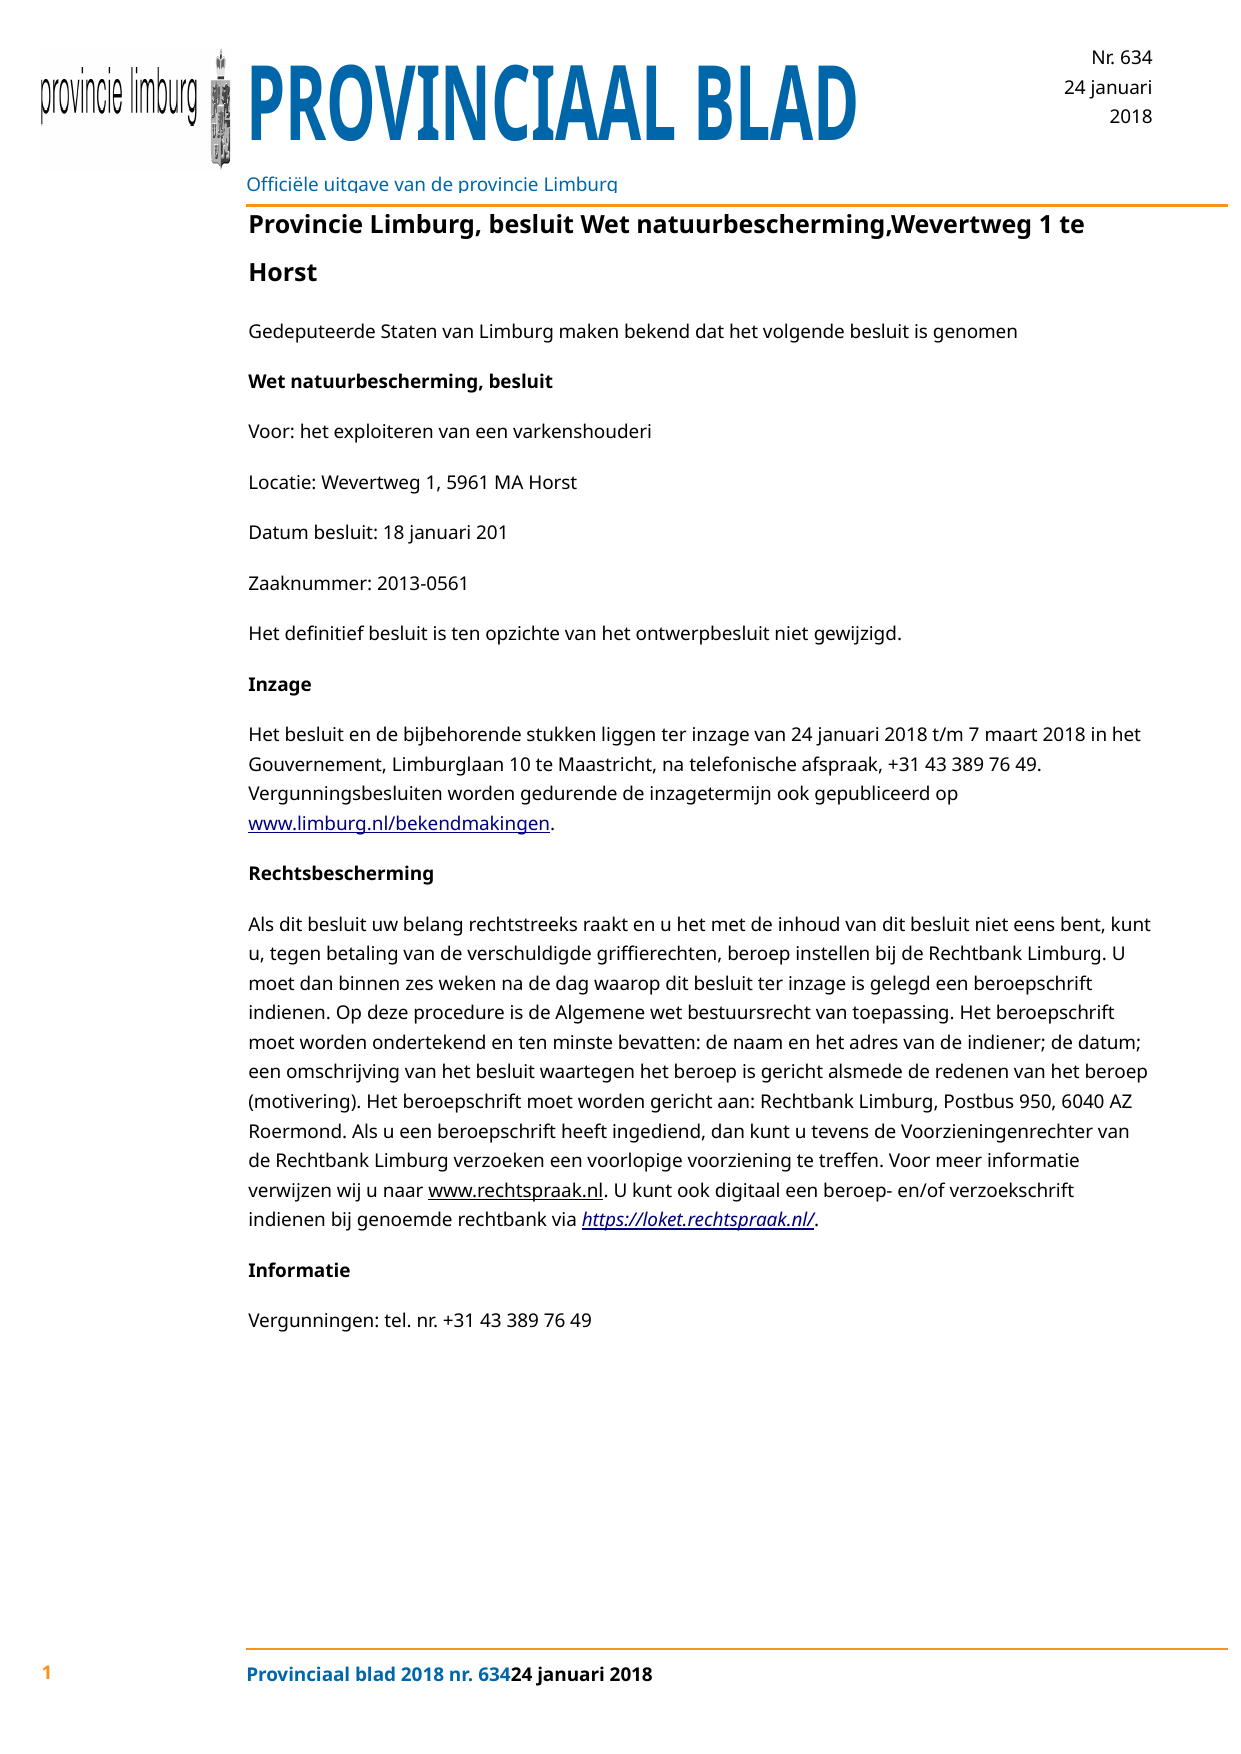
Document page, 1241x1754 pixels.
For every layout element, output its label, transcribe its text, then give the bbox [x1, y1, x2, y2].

picture [41, 47, 231, 172]
text Wet natuurbescherming, besluit [248, 368, 1152, 394]
text Het definitief besluit is ten opzichte van het ontwerpbesluit niet gewijzigd. [248, 620, 1152, 646]
text Vergunningen: tel. nr. +31 43 389 76 49 [248, 1307, 1152, 1333]
text Als dit besluit uw belang rechtstreeks raakt en u het met de inhoud van dit besluit niet eens bent, kunt u, tegen betaling van de verschuldigde griffierechten, beroep instellen bij de Rechtbank Limburg. U moet dan binnen zes weken na de dag waarop dit besluit ter inzage is gelegd een beroepschrift indienen. Op deze procedure is de Algemene wet bestuursrecht van toepassing. Het beroepschrift moet worden ondertekend en ten minste bevatten: de naam en het adres van de indiener; de datum; een omschrijving van het besluit waartegen het beroep is gericht alsmede de redenen van het beroep (motivering). Het beroepschrift moet worden gericht aan: Rechtbank Limburg, Postbus 950, 6040 AZ Roermond. Als u een beroepschrift heeft ingediend, dan kunt u tevens de Voorzieningenrechter van de Rechtbank Limburg verzoeken een voorlopige voorziening te treffen. Voor meer informatie verwijzen wij u naar www.rechtspraak.nl. U kunt ook digitaal een beroep- en/of verzoekschrift indienen bij genoemde rechtbank via https://loket.rechtspraak.nl/. [248, 911, 1152, 1232]
text Voor: het exploiteren van een varkenshouderi [248, 419, 1152, 444]
text Rechtsbescherming [248, 860, 1152, 886]
text Informatie [248, 1257, 1152, 1283]
text Het besluit en de bijbehorende stukken liggen ter inzage van 24 januari 2018 t/m 7 maart 2018 in het Gouvernement, Limburglaan 10 te Maastricht, na telefonische afspraak, +31 43 389 76 49. Vergunningsbesluiten worden gedurende de inzagetermijn ook gepubliceerd op www.limburg.nl/bekendmakingen. [248, 721, 1152, 836]
text Provincie Limburg, besluit Wet natuurbescherming,Wevertweg 1 te Horst [248, 207, 1152, 288]
text Inzage [248, 671, 1152, 697]
text Zaaknummer: 2013-0561 [248, 570, 1152, 596]
text Gedeputeerde Staten van Limburg maken bekend dat het volgende besluit is genomen [248, 318, 1152, 344]
text Datum besluit: 18 januari 201 [248, 519, 1152, 545]
text Locatie: Wevertweg 1, 5961 MA Horst [248, 469, 1152, 495]
